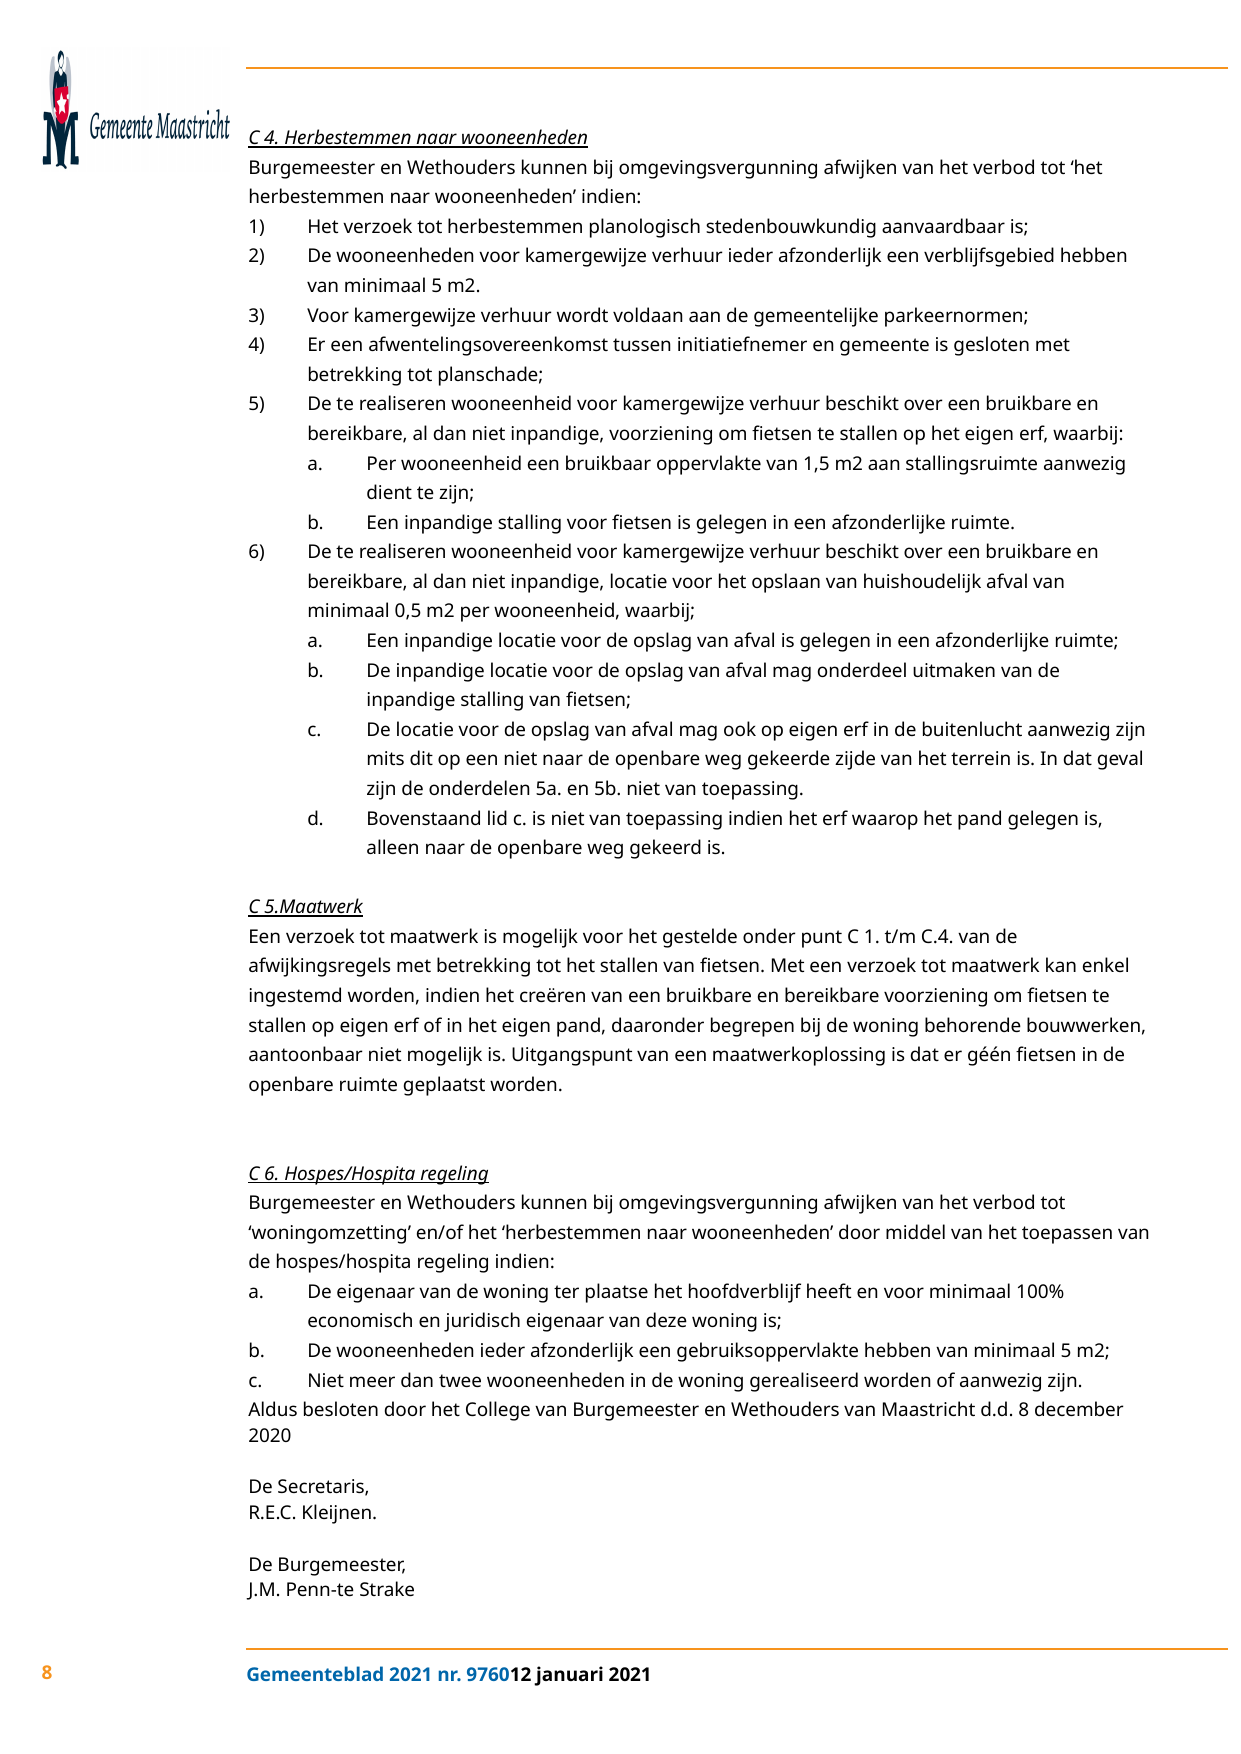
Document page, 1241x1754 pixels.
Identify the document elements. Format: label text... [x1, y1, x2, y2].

list De locatie voor de opslag van afval mag ook op eigen erf in de buitenlucht aanwezig zijn mits dit op een niet naar de openbare weg gekeerde zijde van het terrein is. In dat geval zijn de onderdelen 5a. en 5b. niet van toepassing. [307, 716, 1152, 801]
list De wooneenheden ieder afzonderlijk een gebruiksoppervlakte hebben van minimaal 5 m2; [248, 1337, 1152, 1363]
text Burgemeester en Wethouders kunnen bij omgevingsvergunning afwijken van het verbod tot ‘het herbestemmen naar wooneenheden’ indien: [248, 154, 1152, 209]
text Burgemeester en Wethouders kunnen bij omgevingsvergunning afwijken van het verbod tot ‘woningomzetting’ en/of het ‘herbestemmen naar wooneenheden’ door middel van het toepassen van de hospes/hospita regeling indien: [248, 1189, 1152, 1274]
list Bovenstaand lid c. is niet van toepassing indien het erf waarop het pand gelegen is, alleen naar de openbare weg gekeerd is. [307, 805, 1152, 860]
list De te realiseren wooneenheid voor kamergewijze verhuur beschikt over een bruikbare en bereikbare, al dan niet inpandige, voorziening om fietsen te stallen op het eigen erf, waarbij: [248, 391, 1152, 446]
list Er een afwentelingsovereenkomst tussen initiatiefnemer en gemeente is gesloten met betrekking tot planschade; [248, 331, 1152, 387]
list De inpandige locatie voor de opslag van afval mag onderdeel uitmaken van de inpandige stalling van fietsen; [307, 657, 1152, 712]
text C 5.Maatwerk [248, 893, 1152, 919]
text De Secretaris, [248, 1474, 1152, 1499]
text Aldus besloten door het College van Burgemeester en Wethouders van Maastricht d.d. 8 december 2020 [248, 1396, 1152, 1448]
list Een inpandige stalling voor fietsen is gelegen in een afzonderlijke ruimte. [307, 509, 1152, 535]
text De Burgemeester, [248, 1551, 1152, 1577]
list Het verzoek tot herbestemmen planologisch stedenbouwkundig aanvaardbaar is; [248, 213, 1152, 239]
text Een verzoek tot maatwerk is mogelijk voor het gestelde onder punt C 1. t/m C.4. van de afwijkingsregels met betrekking tot het stallen van fietsen. Met een verzoek tot maatwerk kan enkel ingestemd worden, indien het creëren van een bruikbare en bereikbare voorziening om fietsen te stallen op eigen erf of in het eigen pand, daaronder begrepen bij de woning behorende bouwwerken, aantoonbaar niet mogelijk is. Uitgangspunt van een maatwerkoplossing is dat er géén fietsen in de openbare ruimte geplaatst worden. [248, 923, 1152, 1097]
list Een inpandige locatie voor de opslag van afval is gelegen in een afzonderlijke ruimte; [307, 627, 1152, 653]
list Per wooneenheid een bruikbaar oppervlakte van 1,5 m2 aan stallingsruimte aanwezig dient te zijn; [307, 450, 1152, 505]
text C 6. Hospes/Hospita regeling [248, 1160, 1152, 1186]
text C 4. Herbestemmen naar wooneenheden [248, 124, 1152, 150]
list De eigenaar van de woning ter plaatse het hoofdverblijf heeft en voor minimaal 100% economisch en juridisch eigenaar van deze woning is; [248, 1278, 1152, 1333]
list Voor kamergewijze verhuur wordt voldaan aan de gemeentelijke parkeernormen; [248, 302, 1152, 328]
picture [41, 47, 231, 172]
text J.M. Penn-te Strake [248, 1577, 1152, 1602]
list Niet meer dan twee wooneenheden in de woning gerealiseerd worden of aanwezig zijn. [248, 1367, 1152, 1393]
text R.E.C. Kleijnen. [248, 1499, 1152, 1525]
list De wooneenheden voor kamergewijze verhuur ieder afzonderlijk een verblijfsgebied hebben van minimaal 5 m2. [248, 243, 1152, 298]
list De te realiseren wooneenheid voor kamergewijze verhuur beschikt over een bruikbare en bereikbare, al dan niet inpandige, locatie voor het opslaan van huishoudelijk afval van minimaal 0,5 m2 per wooneenheid, waarbij; [248, 538, 1152, 623]
